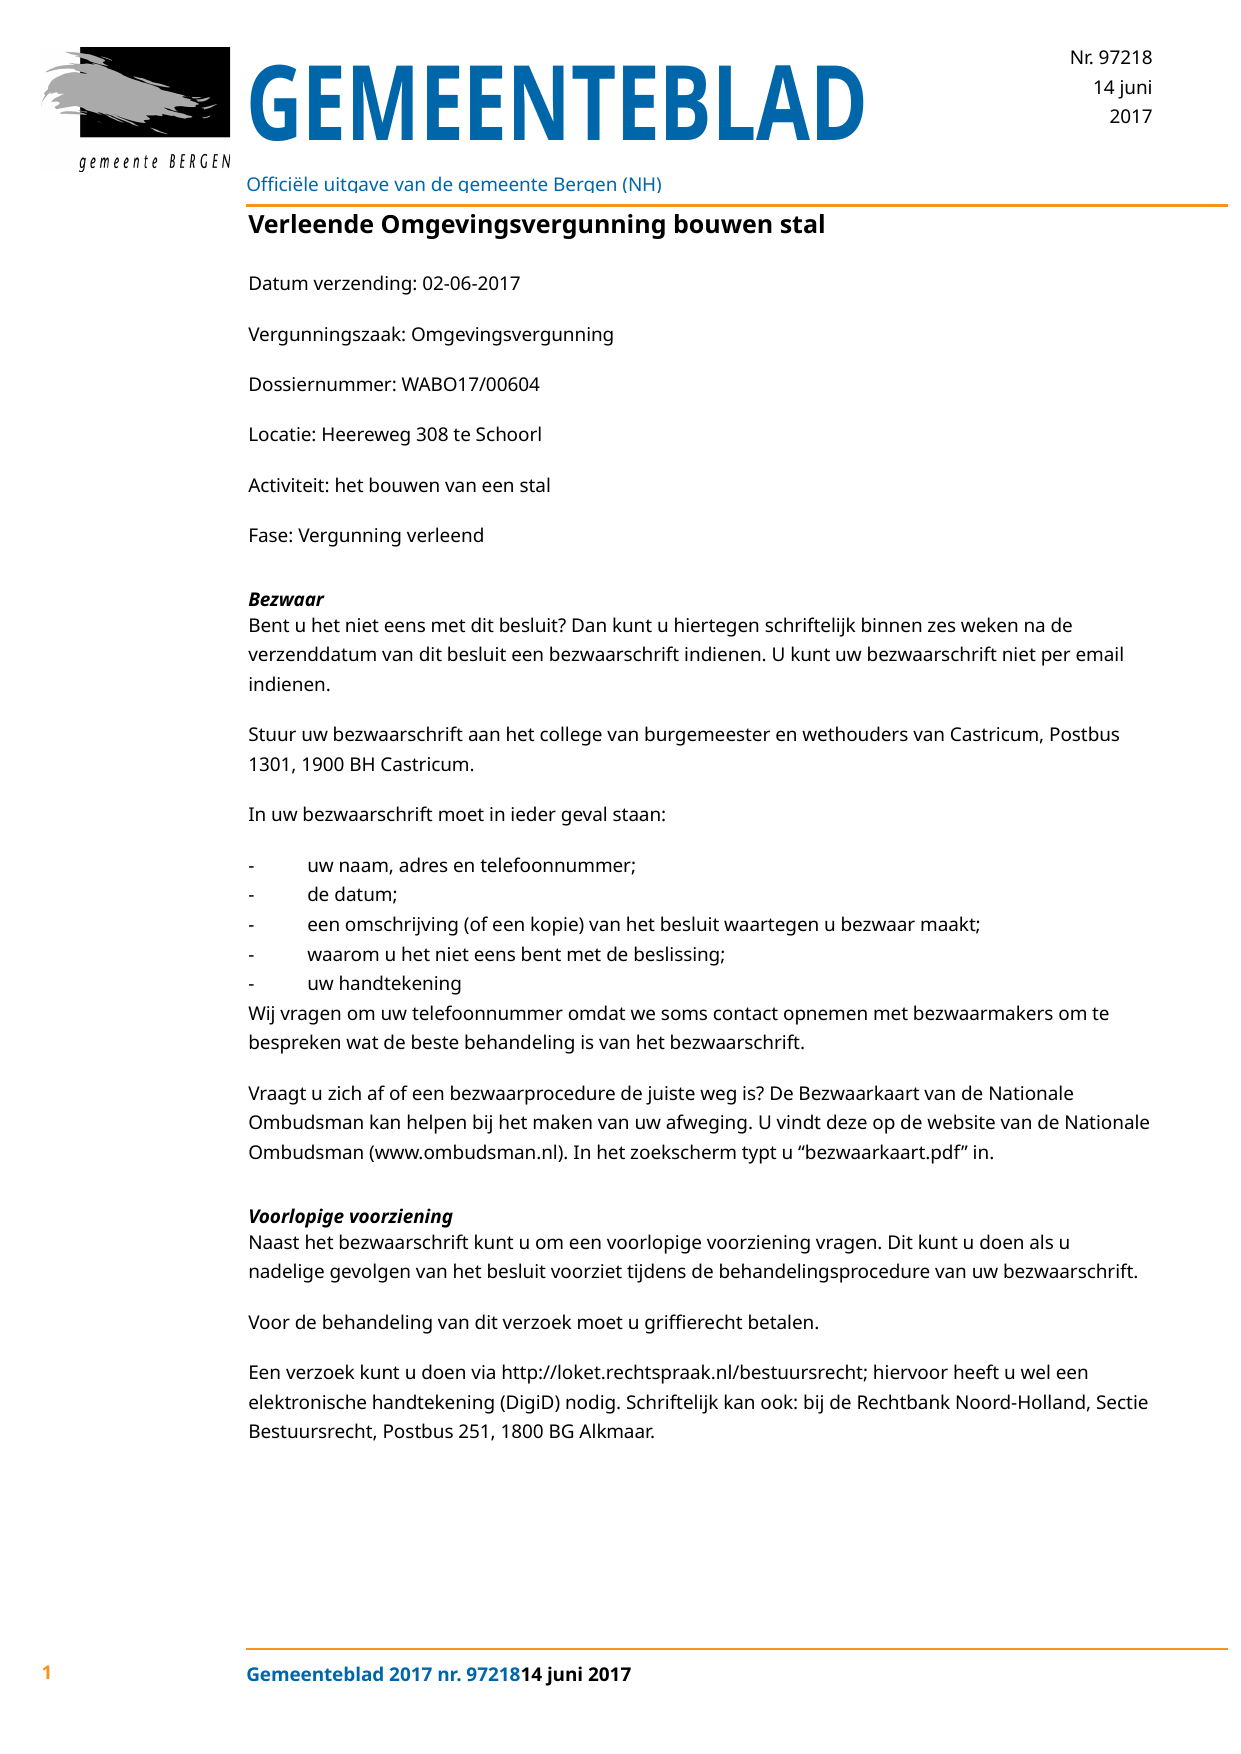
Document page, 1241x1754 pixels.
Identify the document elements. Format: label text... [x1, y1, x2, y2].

text Een verzoek kunt u doen via http://loket.rechtspraak.nl/bestuursrecht; hiervoor heeft u wel een elektronische handtekening (DigiD) nodig. Schriftelijk kan ook: bij de Rechtbank Noord-Holland, Sectie Bestuursrecht, Postbus 251, 1800 BG Alkmaar. [248, 1359, 1152, 1444]
text Voor de behandeling van dit verzoek moet u griffierecht betalen. [248, 1309, 1152, 1334]
text Naast het bezwaarschrift kunt u om een voorlopige voorziening vragen. Dit kunt u doen als u nadelige gevolgen van het besluit voorziet tijdens de behandelingsprocedure van uw bezwaarschrift. [248, 1229, 1152, 1284]
text Wij vragen om uw telefoonnummer omdat we soms contact opnemen met bezwaarmakers om te bespreken wat de beste behandeling is van het bezwaarschrift. [248, 1000, 1152, 1055]
text Locatie: Heereweg 308 te Schoorl [248, 422, 1152, 447]
text Dossiernummer: WABO17/00604 [248, 371, 1152, 397]
text Voorlopige voorziening [248, 1203, 1152, 1229]
text Bezwaar [248, 586, 1152, 612]
list uw handtekening [248, 970, 1152, 996]
list uw naam, adres en telefoonnummer; [248, 852, 1152, 878]
text Verleende Omgevingsvergunning bouwen stal [248, 207, 1152, 241]
list waarom u het niet eens bent met de beslissing; [248, 941, 1152, 967]
text Vergunningszaak: Omgevingsvergunning [248, 321, 1152, 346]
text In uw bezwaarschrift moet in ieder geval staan: [248, 802, 1152, 827]
list een omschrijving (of een kopie) van het besluit waartegen u bezwaar maakt; [248, 911, 1152, 937]
text Stuur uw bezwaarschrift aan het college van burgemeester en wethouders van Castricum, Postbus 1301, 1900 BH Castricum. [248, 722, 1152, 777]
text Vraagt u zich af of een bezwaarprocedure de juiste weg is? De Bezwaarkaart van de Nationale Ombudsman kan helpen bij het maken van uw afweging. U vindt deze op de website van de Nationale Ombudsman (www.ombudsman.nl). In het zoekscherm typt u “bezwaarkaart.pdf” in. [248, 1080, 1152, 1165]
list de datum; [248, 882, 1152, 907]
text Activiteit: het bouwen van een stal [248, 472, 1152, 498]
text Datum verzending: 02-06-2017 [248, 270, 1152, 296]
text Bent u het niet eens met dit besluit? Dan kunt u hiertegen schriftelijk binnen zes weken na de verzenddatum van dit besluit een bezwaarschrift indienen. U kunt uw bezwaarschrift niet per email indienen. [248, 612, 1152, 697]
picture [41, 47, 231, 172]
text Fase: Vergunning verleend [248, 522, 1152, 548]
